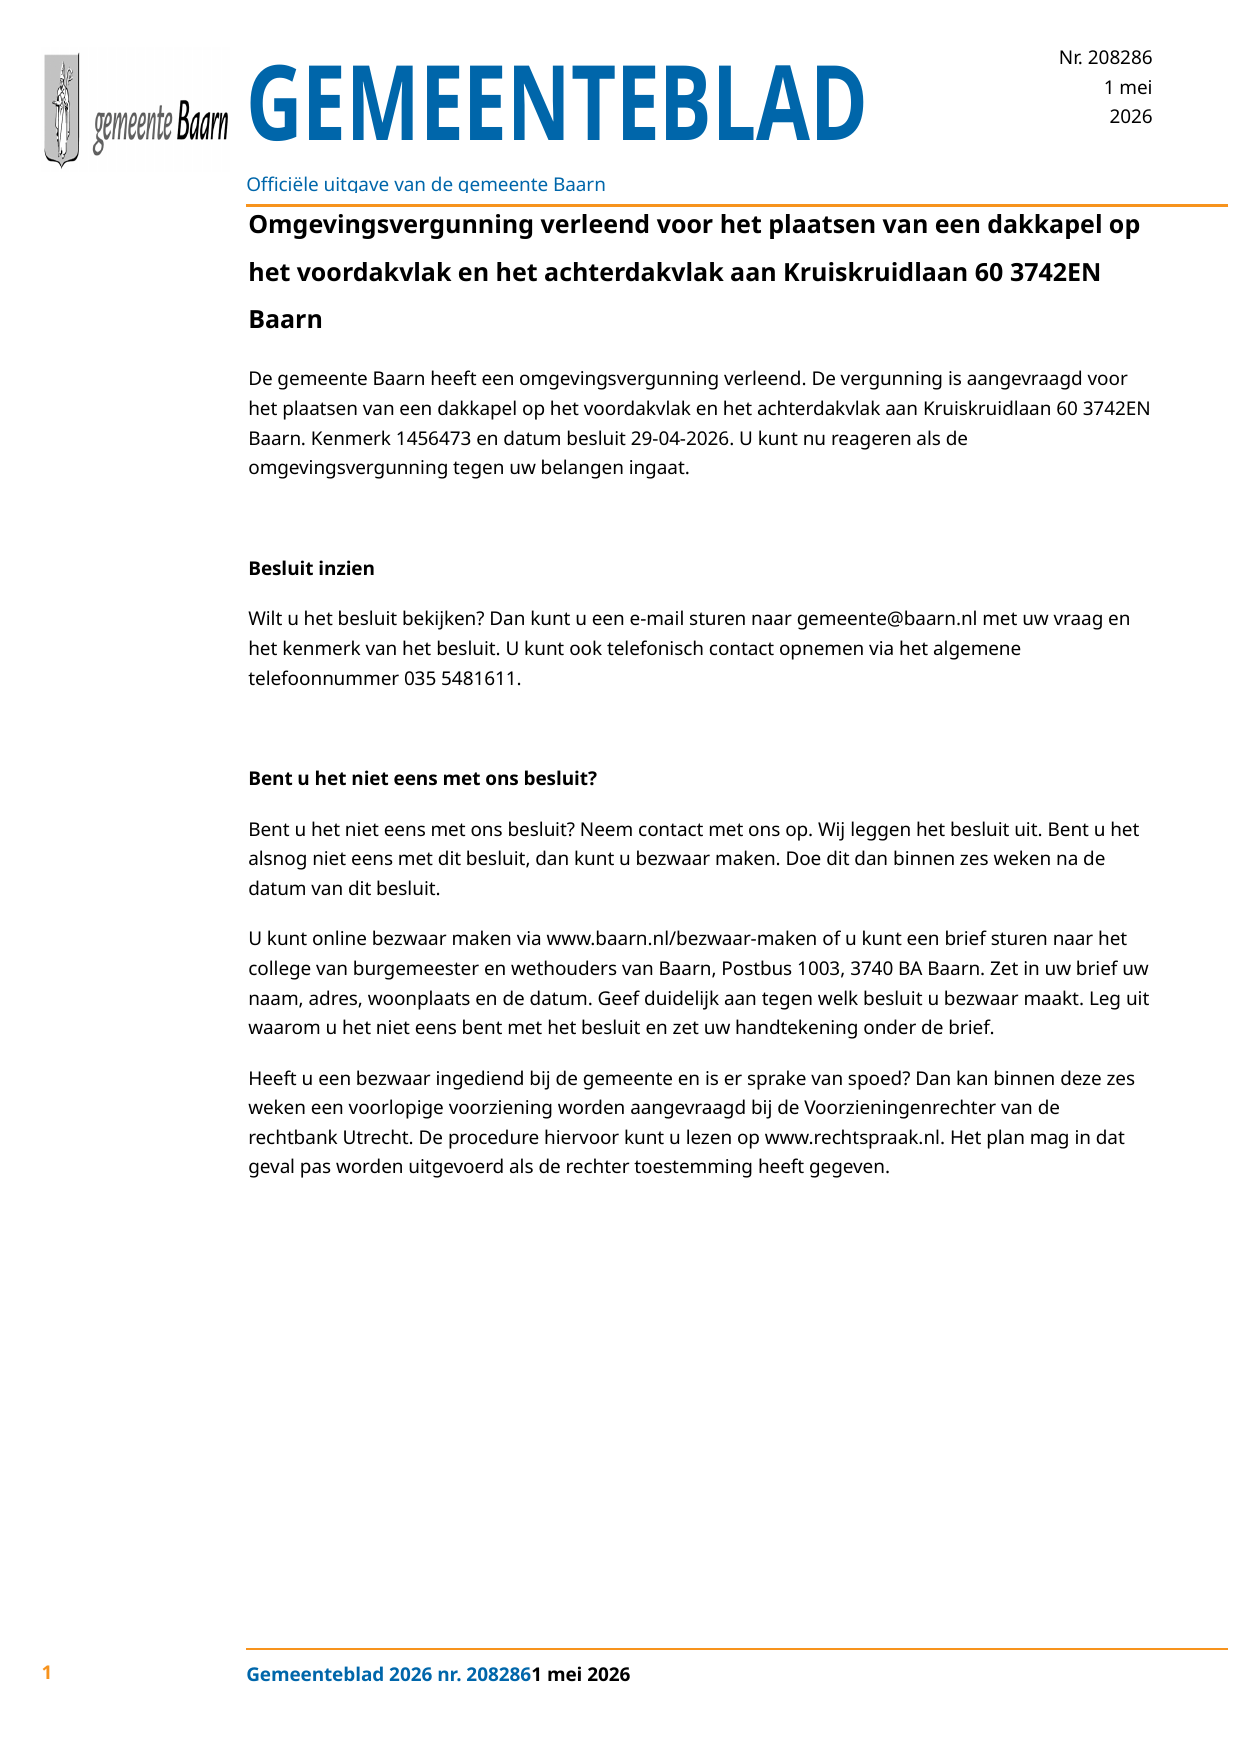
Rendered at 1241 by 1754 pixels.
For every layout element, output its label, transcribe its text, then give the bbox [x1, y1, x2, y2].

text U kunt online bezwaar maken via www.baarn.nl/bezwaar-maken of u kunt een brief sturen naar het college van burgemeester en wethouders van Baarn, Postbus 1003, 3740 BA Baarn. Zet in uw brief uw naam, adres, woonplaats en de datum. Geef duidelijk aan tegen welk besluit u bezwaar maakt. Leg uit waarom u het niet eens bent met het besluit en zet uw handtekening onder de brief. [248, 926, 1152, 1040]
text Bent u het niet eens met ons besluit? Neem contact met ons op. Wij leggen het besluit uit. Bent u het alsnog niet eens met dit besluit, dan kunt u bezwaar maken. Doe dit dan binnen zes weken na de datum van dit besluit. [248, 816, 1152, 901]
text Heeft u een bezwaar ingediend bij de gemeente en is er sprake van spoed? Dan kan binnen deze zes weken een voorlopige voorziening worden aangevraagd bij de Voorzieningenrechter van de rechtbank Utrecht. De procedure hiervoor kunt u lezen op www.rechtspraak.nl. Het plan mag in dat geval pas worden uitgevoerd als de rechter toestemming heeft gegeven. [248, 1065, 1152, 1179]
text Besluit inzien [248, 555, 1152, 581]
text De gemeente Baarn heeft een omgevingsvergunning verleend. De vergunning is aangevraagd voor het plaatsen van een dakkapel op het voordakvlak en het achterdakvlak aan Kruiskruidlaan 60 3742EN Baarn. Kenmerk 1456473 en datum besluit 29-04-2026. U kunt nu reageren als de omgevingsvergunning tegen uw belangen ingaat. [248, 366, 1152, 480]
text Wilt u het besluit bekijken? Dan kunt u een e-mail sturen naar gemeente@baarn.nl met uw vraag en het kenmerk van het besluit. U kunt ook telefonisch contact opnemen via het algemene telefoonnummer 035 5481611. [248, 606, 1152, 690]
text Bent u het niet eens met ons besluit? [248, 766, 1152, 791]
picture [41, 47, 231, 172]
text Omgevingsvergunning verleend voor het plaatsen van een dakkapel op het voordakvlak en het achterdakvlak aan Kruiskruidlaan 60 3742EN Baarn [248, 207, 1152, 336]
